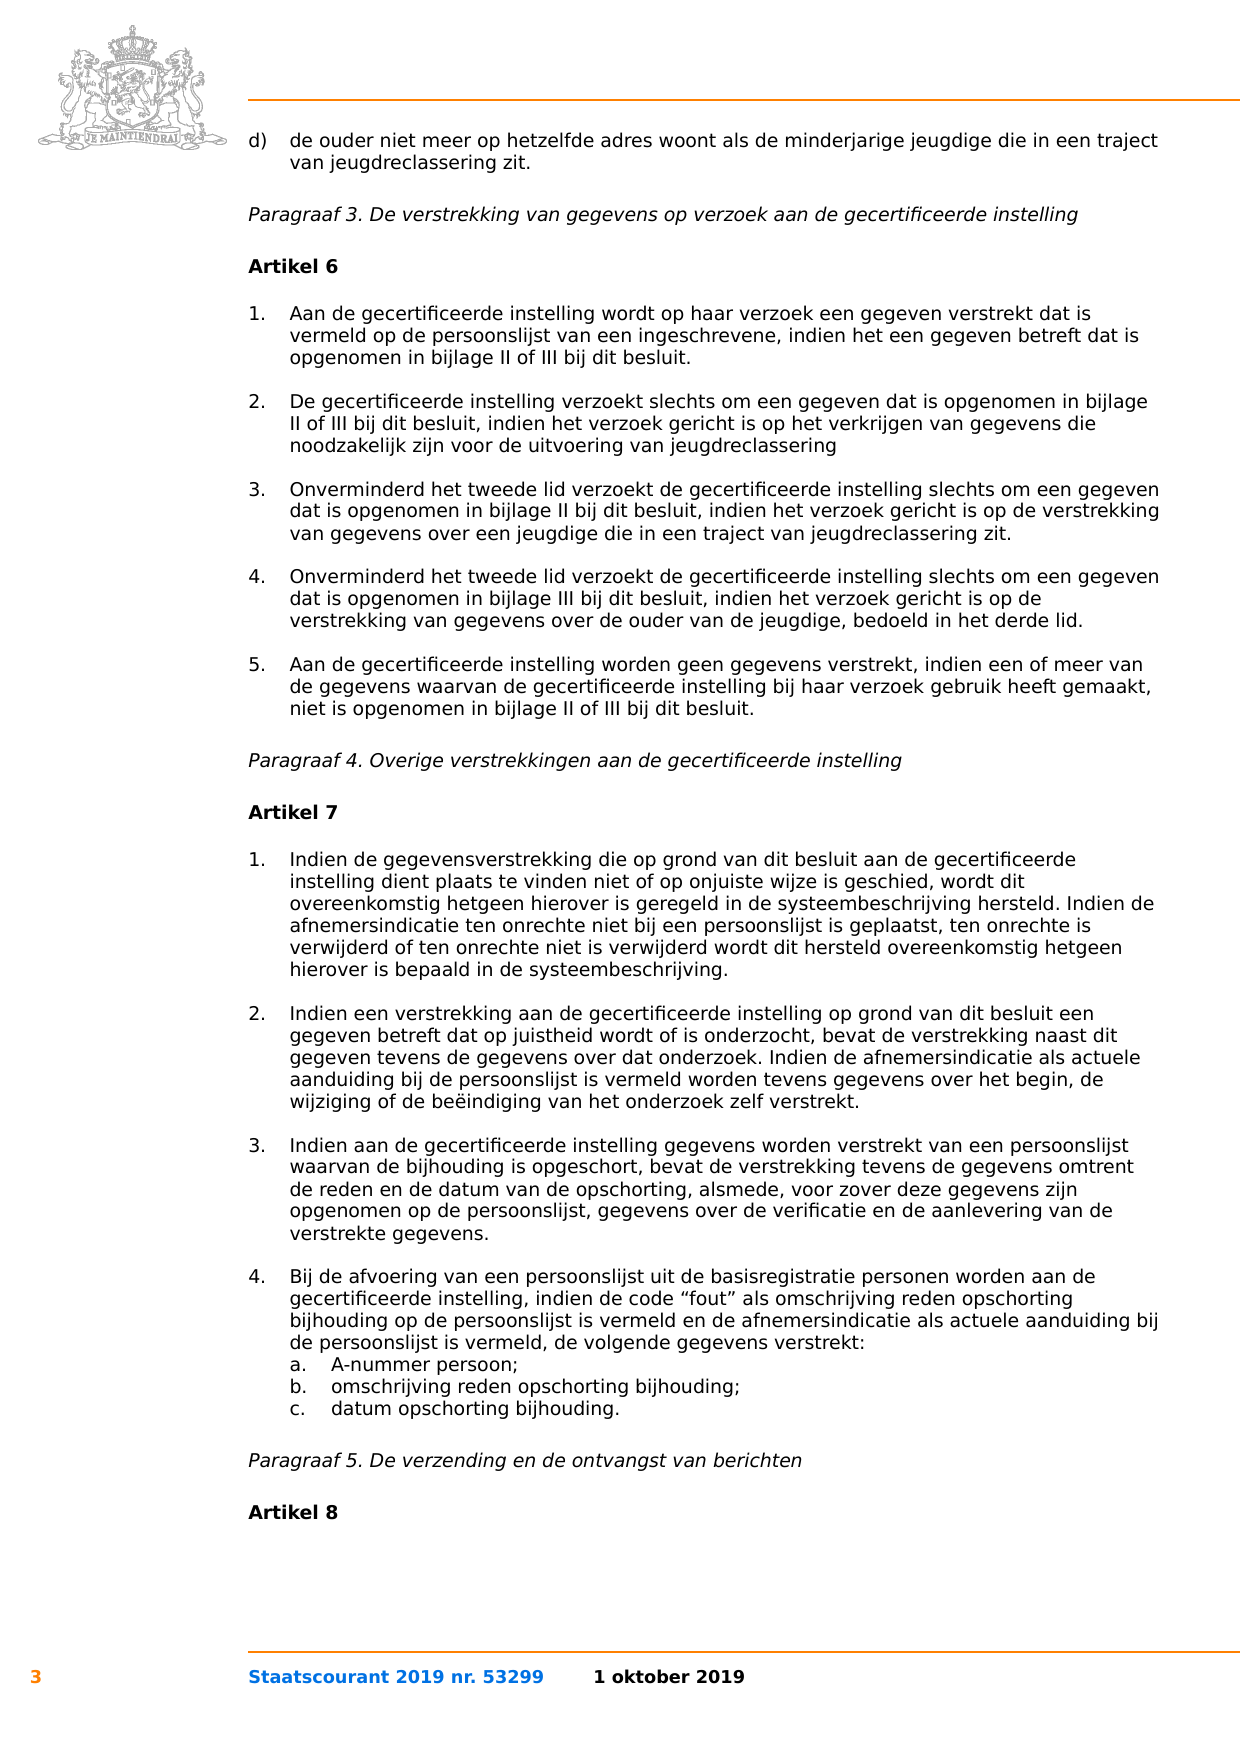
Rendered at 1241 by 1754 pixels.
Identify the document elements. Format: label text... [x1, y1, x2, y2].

text b. omschrijving reden opschorting bijhouding; [289, 1376, 1163, 1398]
subtitle Paragraaf 5. De verzending en de ontvangst van berichten [248, 1450, 1163, 1472]
text 4. Bij de afvoering van een persoonslijst uit de basisregistratie personen worden aan de gecertificeerde instelling, indien de code “fout” als omschrijving reden opschorting bijhouding op de persoonslijst is vermeld en de afnemersindicatie als actuele aanduiding bij de persoonslijst is vermeld, de volgende gegevens verstrekt: [248, 1266, 1163, 1354]
subtitle Artikel 7 [248, 802, 1163, 824]
text c. datum opschorting bijhouding. [289, 1398, 1163, 1420]
text d) de ouder niet meer op hetzelfde adres woont als de minderjarige jeugdige die in een traject van jeugdreclassering zit. [248, 130, 1163, 174]
text 1. Indien de gegevensverstrekking die op grond van dit besluit aan de gecertificeerde instelling dient plaats te vinden niet of op onjuiste wijze is geschied, wordt dit overeenkomstig hetgeen hierover is geregeld in de systeembeschrijving hersteld. Indien de afnemersindicatie ten onrechte niet bij een persoonslijst is geplaatst, ten onrechte is verwijderd of ten onrechte niet is verwijderd wordt dit hersteld overeenkomstig hetgeen hierover is bepaald in de systeembeschrijving. [248, 849, 1163, 981]
text a. A-nummer persoon; [289, 1354, 1163, 1376]
text 2. Indien een verstrekking aan de gecertificeerde instelling op grond van dit besluit een gegeven betreft dat op juistheid wordt of is onderzocht, bevat de verstrekking naast dit gegeven tevens de gegevens over dat onderzoek. Indien de afnemersindicatie als actuele aanduiding bij de persoonslijst is vermeld worden tevens gegevens over het begin, de wijziging of de beëindiging van het onderzoek zelf verstrekt. [248, 1003, 1163, 1113]
text 4. Onverminderd het tweede lid verzoekt de gecertificeerde instelling slechts om een gegeven dat is opgenomen in bijlage III bij dit besluit, indien het verzoek gericht is op de verstrekking van gegevens over de ouder van de jeugdige, bedoeld in het derde lid. [248, 566, 1163, 632]
text 3. Onverminderd het tweede lid verzoekt de gecertificeerde instelling slechts om een gegeven dat is opgenomen in bijlage II bij dit besluit, indien het verzoek gericht is op de verstrekking van gegevens over een jeugdige die in een traject van jeugdreclassering zit. [248, 478, 1163, 544]
subtitle Artikel 6 [248, 256, 1163, 278]
subtitle Paragraaf 4. Overige verstrekkingen aan de gecertificeerde instelling [248, 750, 1163, 772]
text 3. Indien aan de gecertificeerde instelling gegevens worden verstrekt van een persoonslijst waarvan de bijhouding is opgeschort, bevat de verstrekking tevens de gegevens omtrent de reden en de datum van de opschorting, alsmede, voor zover deze gegevens zijn opgenomen op de persoonslijst, gegevens over de verificatie en de aanlevering van de verstrekte gegevens. [248, 1134, 1163, 1244]
text 5. Aan de gecertificeerde instelling worden geen gegevens verstrekt, indien een of meer van de gegevens waarvan de gecertificeerde instelling bij haar verzoek gebruik heeft gemaakt, niet is opgenomen in bijlage II of III bij dit besluit. [248, 654, 1163, 720]
text 1. Aan de gecertificeerde instelling wordt op haar verzoek een gegeven verstrekt dat is vermeld op de persoonslijst van een ingeschrevene, indien het een gegeven betreft dat is opgenomen in bijlage II of III bij dit besluit. [248, 303, 1163, 369]
subtitle Paragraaf 3. De verstrekking van gegevens op verzoek aan de gecertificeerde instelling [248, 204, 1163, 226]
subtitle Artikel 8 [248, 1502, 1163, 1524]
text 2. De gecertificeerde instelling verzoekt slechts om een gegeven dat is opgenomen in bijlage II of III bij dit besluit, indien het verzoek gericht is op het verkrijgen van gegevens die noodzakelijk zijn voor de uitvoering van jeugdreclassering [248, 391, 1163, 457]
picture [38, 25, 227, 150]
